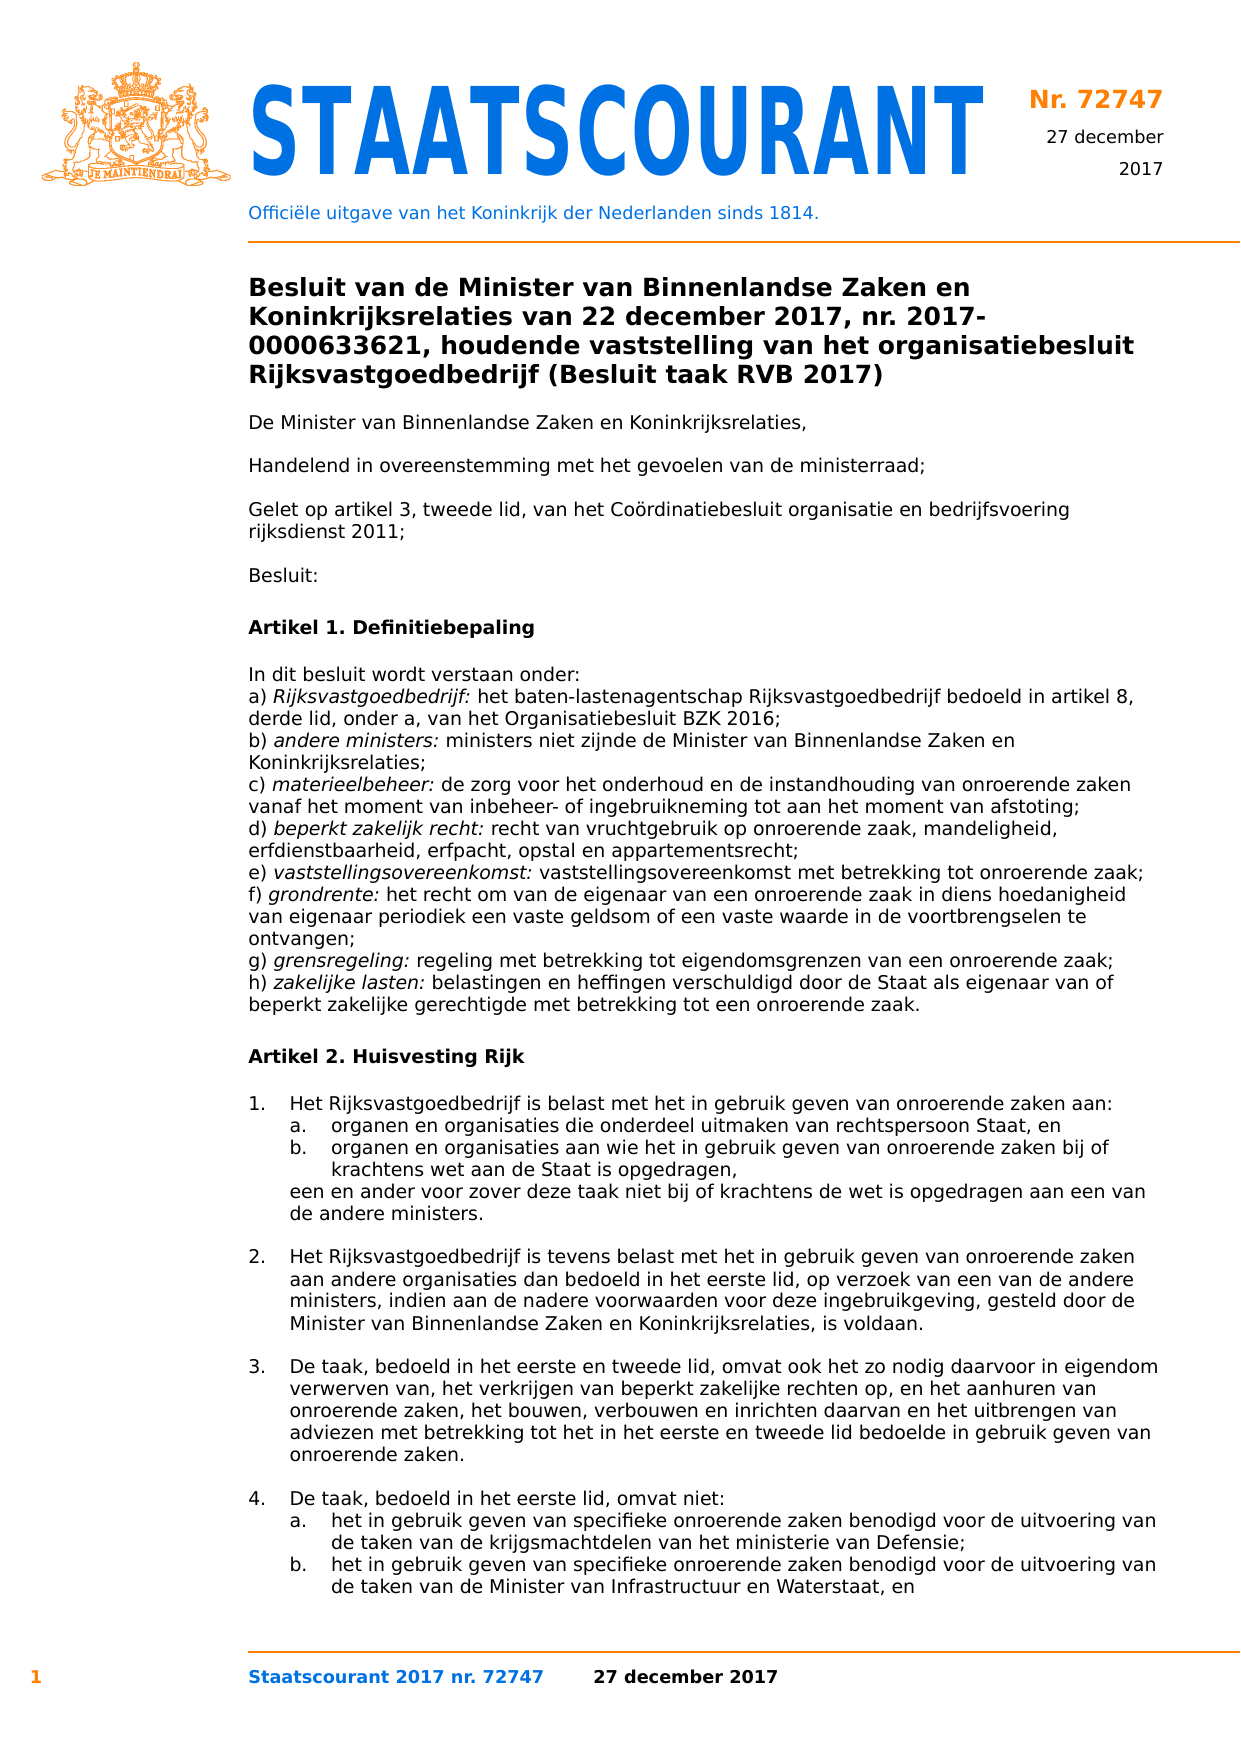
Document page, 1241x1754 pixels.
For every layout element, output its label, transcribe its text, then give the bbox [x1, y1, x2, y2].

text Gelet op artikel 3, tweede lid, van het Coördinatiebesluit organisatie en bedrijfsvoering rijksdienst 2011; [248, 499, 1163, 543]
text b. het in gebruik geven van specifieke onroerende zaken benodigd voor de uitvoering van de taken van de Minister van Infrastructuur en Waterstaat, en [289, 1554, 1163, 1598]
text een en ander voor zover deze taak niet bij of krachtens de wet is opgedragen aan een van de andere ministers. [289, 1181, 1163, 1224]
table_header [25, 62, 248, 241]
text 1. Het Rijksvastgoedbedrijf is belast met het in gebruik geven van onroerende zaken aan: [248, 1093, 1163, 1115]
text b) andere ministers: ministers niet zijnde de Minister van Binnenlandse Zaken en Koninkrijksrelaties; [248, 730, 1163, 774]
text In dit besluit wordt verstaan onder: [248, 664, 1163, 686]
text g) grensregeling: regeling met betrekking tot eigendomsgrenzen van een onroerende zaak; [248, 950, 1163, 972]
text a. het in gebruik geven van specifieke onroerende zaken benodigd voor de uitvoering van de taken van de krijgsmachtdelen van het ministerie van Defensie; [289, 1510, 1163, 1554]
text De Minister van Binnenlandse Zaken en Koninkrijksrelaties, [248, 412, 1163, 433]
text d) beperkt zakelijk recht: recht van vruchtgebruik op onroerende zaak, mandeligheid, erfdienstbaarheid, erfpacht, opstal en appartementsrecht; [248, 818, 1163, 862]
text h) zakelijke lasten: belastingen en heffingen verschuldigd door de Staat als eigenaar van of beperkt zakelijke gerechtigde met betrekking tot een onroerende zaak. [248, 972, 1163, 1016]
text b. organen en organisaties aan wie het in gebruik geven van onroerende zaken bij of krachtens wet aan de Staat is opgedragen, [289, 1137, 1163, 1181]
table_cell Officiële uitgave van het Koninkrijk der Nederlanden sinds 1814. [248, 203, 1240, 241]
picture [41, 62, 231, 186]
text f) grondrente: het recht om van de eigenaar van een onroerende zaak in diens hoedanigheid van eigenaar periodiek een vaste geldsom of een vaste waarde in de voortbrengselen te ontvangen; [248, 884, 1163, 950]
text a) Rijksvastgoedbedrijf: het baten-lastenagentschap Rijksvastgoedbedrijf bedoeld in artikel 8, derde lid, onder a, van het Organisatiebesluit BZK 2016; [248, 686, 1163, 730]
table_cell 2017 [998, 153, 1240, 203]
text c) materieelbeheer: de zorg voor het onderhoud en de instandhouding van onroerende zaken vanaf het moment van inbeheer- of ingebruikneming tot aan het moment van afstoting; [248, 774, 1163, 818]
text a. organen en organisaties die onderdeel uitmaken van rechtspersoon Staat, en [289, 1115, 1163, 1137]
text 4. De taak, bedoeld in het eerste lid, omvat niet: [248, 1488, 1163, 1510]
table_header Nr. 72747 [998, 62, 1240, 121]
table_header STAATSCOURANT [248, 62, 998, 203]
text e) vaststellingsovereenkomst: vaststellingsovereenkomst met betrekking tot onroerende zaak; [248, 862, 1163, 884]
text Handelend in overeenstemming met het gevoelen van de ministerraad; [248, 455, 1163, 477]
subtitle Artikel 1. Definitiebepaling [248, 617, 1163, 639]
subtitle Artikel 2. Huisvesting Rijk [248, 1046, 1163, 1068]
text Besluit: [248, 565, 1163, 587]
text 2. Het Rijksvastgoedbedrijf is tevens belast met het in gebruik geven van onroerende zaken aan andere organisaties dan bedoeld in het eerste lid, op verzoek van een van de andere ministers, indien aan de nadere voorwaarden voor deze ingebruikgeving, gesteld door de Minister van Binnenlandse Zaken en Koninkrijksrelaties, is voldaan. [248, 1246, 1163, 1334]
subtitle Besluit van de Minister van Binnenlandse Zaken en Koninkrijksrelaties van 22 december 2017, nr. 2017-0000633621, houdende vaststelling van het organisatiebesluit Rijksvastgoedbedrijf (Besluit taak RVB 2017) [248, 273, 1163, 390]
text 3. De taak, bedoeld in het eerste en tweede lid, omvat ook het zo nodig daarvoor in eigendom verwerven van, het verkrijgen van beperkt zakelijke rechten op, en het aanhuren van onroerende zaken, het bouwen, verbouwen en inrichten daarvan en het uitbrengen van adviezen met betrekking tot het in het eerste en tweede lid bedoelde in gebruik geven van onroerende zaken. [248, 1356, 1163, 1466]
table_cell 27 december [998, 121, 1240, 153]
